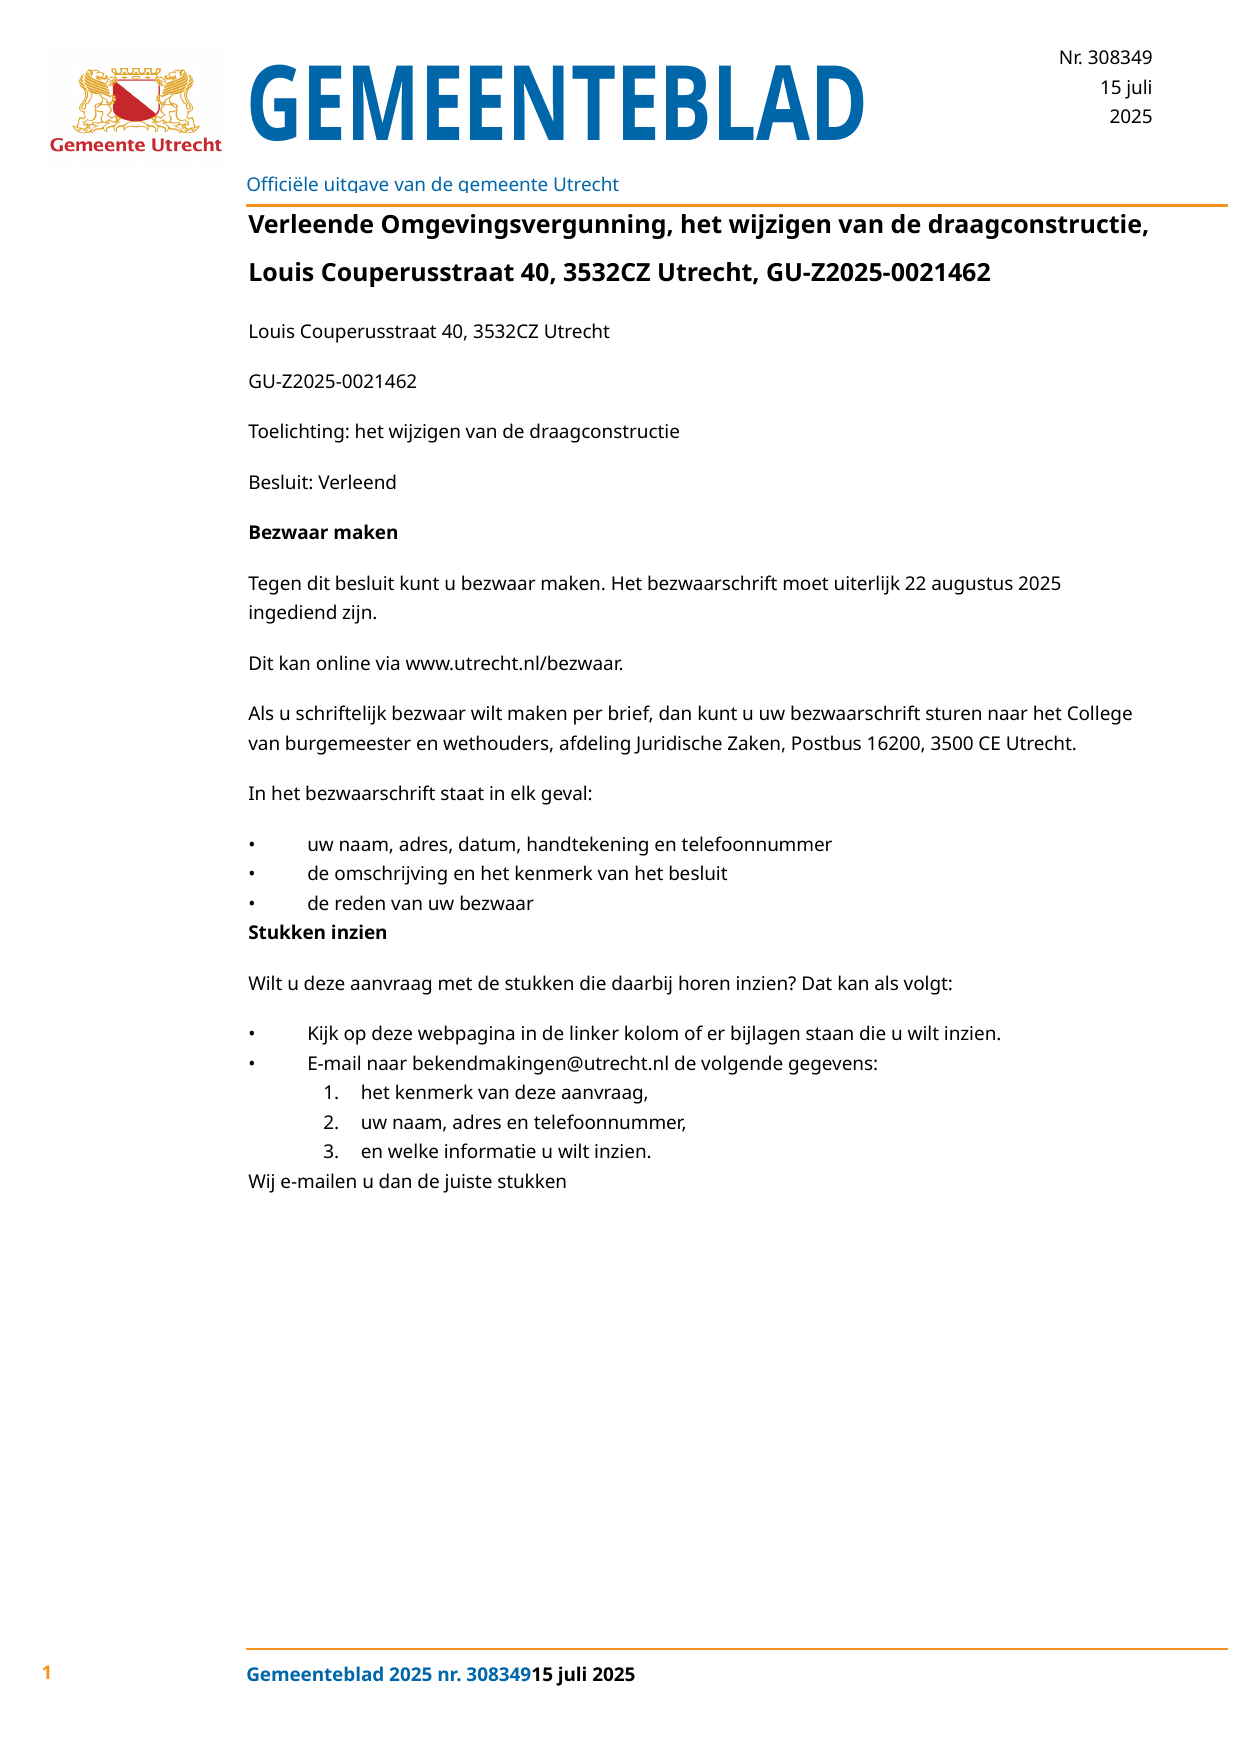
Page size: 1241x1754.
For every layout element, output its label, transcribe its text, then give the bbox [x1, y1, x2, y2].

text Bezwaar maken [248, 519, 1152, 545]
text Tegen dit besluit kunt u bezwaar maken. Het bezwaarschrift moet uiterlijk 22 augustus 2025 ingediend zijn. [248, 570, 1152, 625]
text Verleende Omgevingsvergunning, het wijzigen van de draagconstructie, Louis Couperusstraat 40, 3532CZ Utrecht, GU-Z2025-0021462 [248, 207, 1152, 288]
text Stukken inzien [248, 919, 1152, 945]
list Kijk op deze webpagina in de linker kolom of er bijlagen staan die u wilt inzien. [248, 1020, 1152, 1046]
list en welke informatie u wilt inzien. [323, 1139, 1152, 1164]
text Wij e-mailen u dan de juiste stukken [248, 1168, 1152, 1194]
list uw naam, adres, datum, handtekening en telefoonnummer [248, 831, 1152, 857]
text Toelichting: het wijzigen van de draagconstructie [248, 419, 1152, 444]
list uw naam, adres en telefoonnummer, [323, 1109, 1152, 1135]
list E-mail naar bekendmakingen@utrecht.nl de volgende gegevens: [248, 1050, 1152, 1076]
text GU-Z2025-0021462 [248, 368, 1152, 394]
list het kenmerk van deze aanvraag, [323, 1079, 1152, 1105]
text Als u schriftelijk bezwaar wilt maken per brief, dan kunt u uw bezwaarschrift sturen naar het College van burgemeester en wethouders, afdeling Juridische Zaken, Postbus 16200, 3500 CE Utrecht. [248, 700, 1152, 756]
list de omschrijving en het kenmerk van het besluit [248, 860, 1152, 886]
text Dit kan online via www.utrecht.nl/bezwaar. [248, 650, 1152, 676]
text Besluit: Verleend [248, 469, 1152, 495]
picture [41, 47, 231, 172]
text Louis Couperusstraat 40, 3532CZ Utrecht [248, 318, 1152, 344]
list de reden van uw bezwaar [248, 890, 1152, 916]
text Wilt u deze aanvraag met de stukken die daarbij horen inzien? Dat kan als volgt: [248, 970, 1152, 996]
text In het bezwaarschrift staat in elk geval: [248, 780, 1152, 806]
